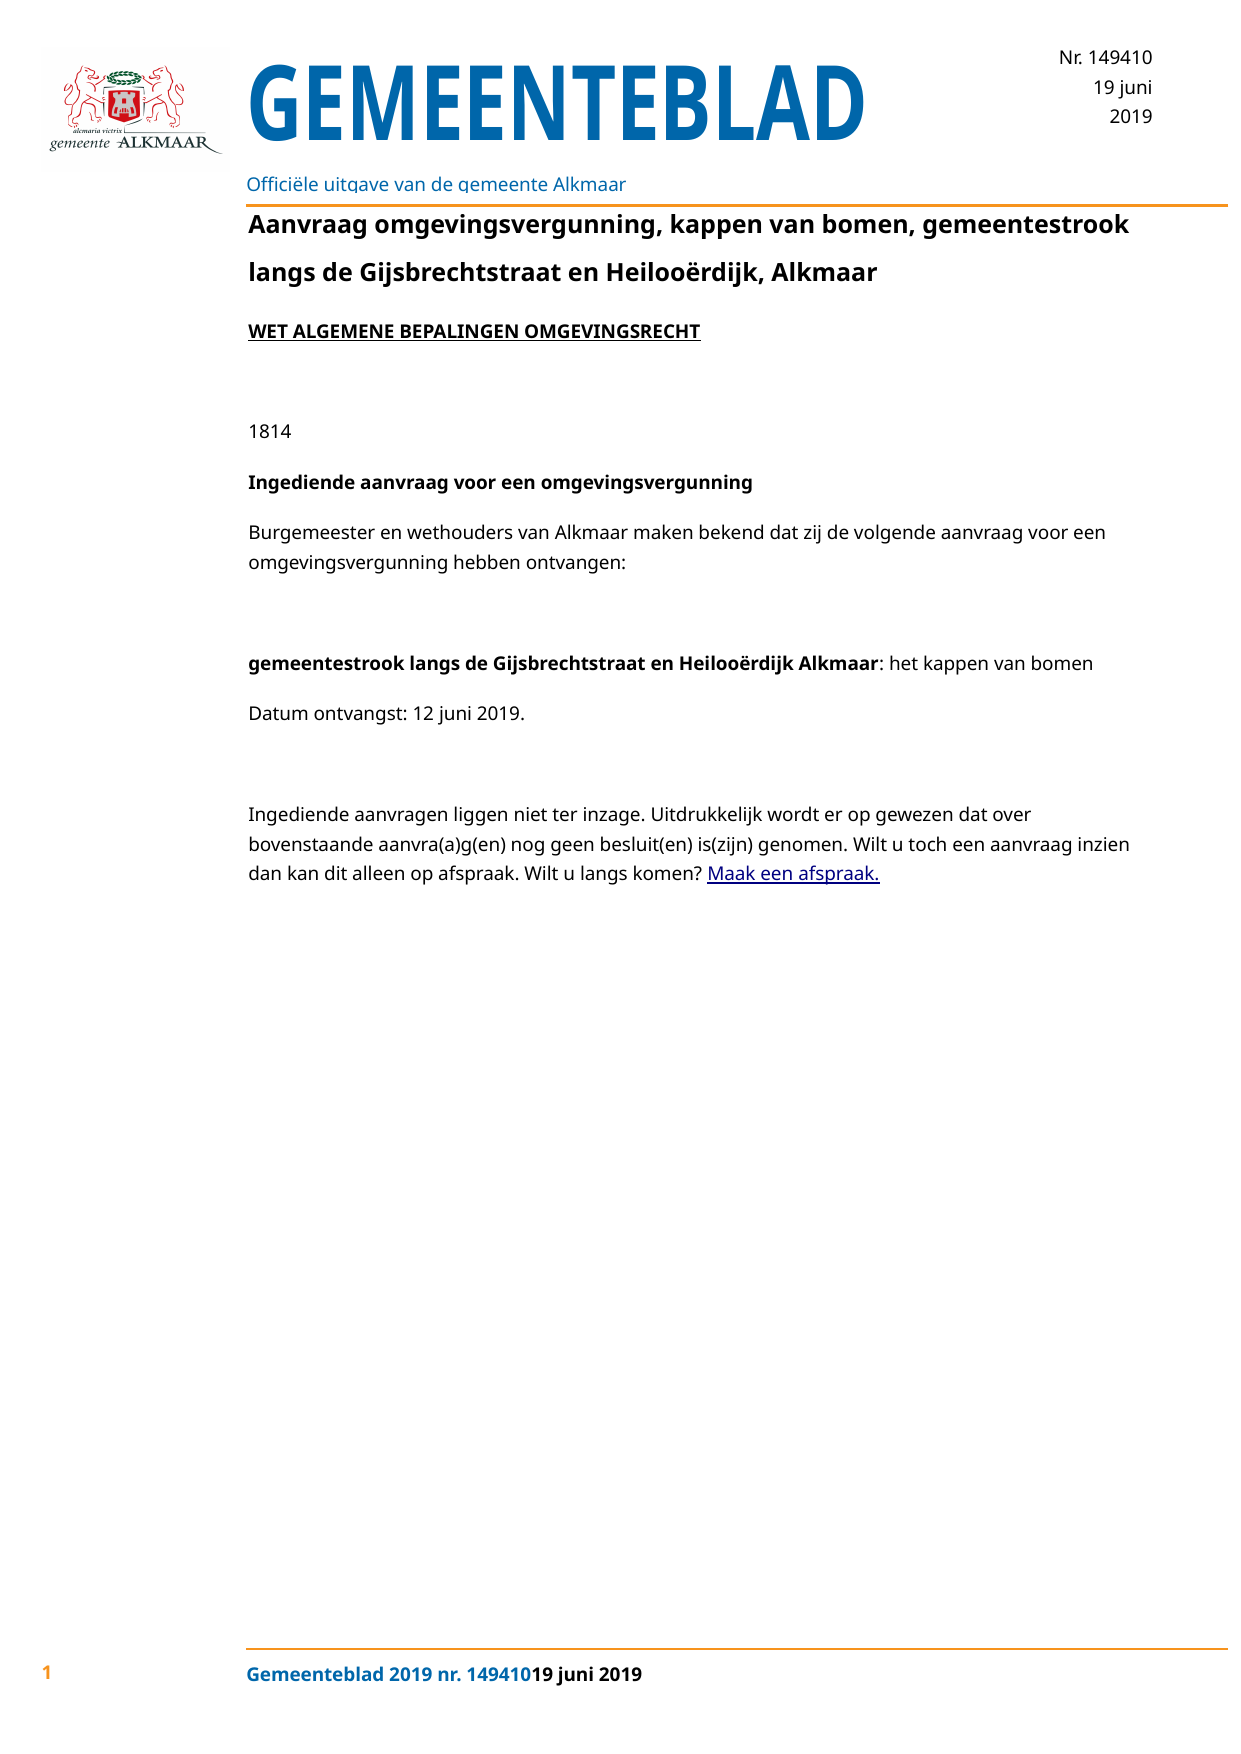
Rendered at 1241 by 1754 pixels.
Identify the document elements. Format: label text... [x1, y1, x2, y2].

text WET ALGEMENE BEPALINGEN OMGEVINGSRECHT [248, 318, 1152, 344]
text Ingediende aanvragen liggen niet ter inzage. Uitdrukkelijk wordt er op gewezen dat over bovenstaande aanvra(a)g(en) nog geen besluit(en) is(zijn) genomen. Wilt u toch een aanvraag inzien dan kan dit alleen op afspraak. Wilt u langs komen? Maak een afspraak. [248, 801, 1152, 886]
text gemeentestrook langs de Gijsbrechtstraat en Heilooërdijk Alkmaar: het kappen van bomen [248, 650, 1152, 676]
picture [41, 47, 231, 172]
text 1814 [248, 419, 1152, 444]
text Ingediende aanvraag voor een omgevingsvergunning [248, 469, 1152, 495]
text Burgemeester en wethouders van Alkmaar maken bekend dat zij de volgende aanvraag voor een omgevingsvergunning hebben ontvangen: [248, 519, 1152, 575]
text Datum ontvangst: 12 juni 2019. [248, 700, 1152, 726]
text Aanvraag omgevingsvergunning, kappen van bomen, gemeentestrook langs de Gijsbrechtstraat en Heilooërdijk, Alkmaar [248, 207, 1152, 288]
